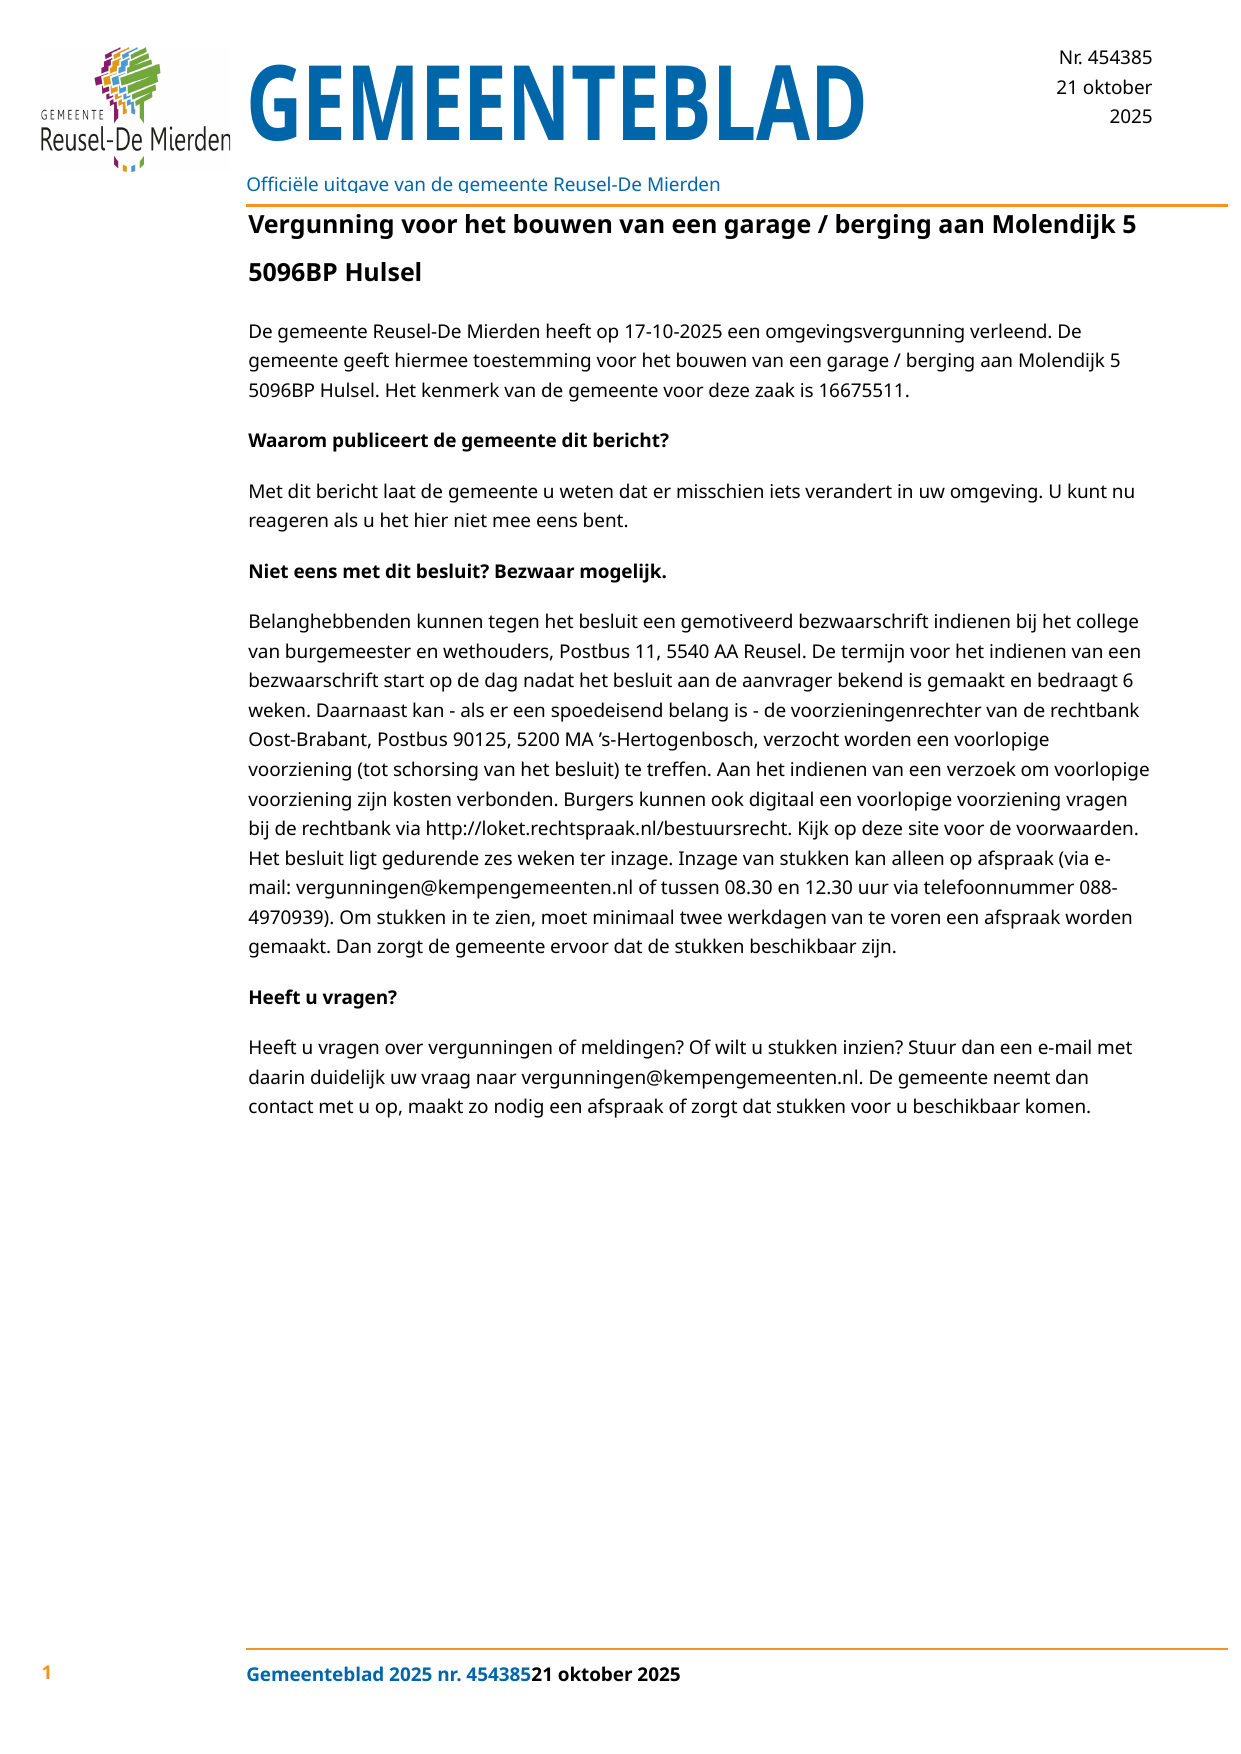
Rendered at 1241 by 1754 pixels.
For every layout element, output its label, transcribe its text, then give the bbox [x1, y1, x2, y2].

picture [41, 47, 231, 172]
text Heeft u vragen over vergunningen of meldingen? Of wilt u stukken inzien? Stuur dan een e-mail met daarin duidelijk uw vraag naar vergunningen@kempengemeenten.nl. De gemeente neemt dan contact met u op, maakt zo nodig een afspraak of zorgt dat stukken voor u beschikbaar komen. [248, 1034, 1152, 1119]
text De gemeente Reusel-De Mierden heeft op 17-10-2025 een omgevingsvergunning verleend. De gemeente geeft hiermee toestemming voor het bouwen van een garage / berging aan Molendijk 5 5096BP Hulsel. Het kenmerk van de gemeente voor deze zaak is 16675511. [248, 318, 1152, 403]
text Vergunning voor het bouwen van een garage / berging aan Molendijk 5 5096BP Hulsel [248, 207, 1152, 288]
text Waarom publiceert de gemeente dit bericht? [248, 427, 1152, 453]
text Met dit bericht laat de gemeente u weten dat er misschien iets verandert in uw omgeving. U kunt nu reageren als u het hier niet mee eens bent. [248, 478, 1152, 533]
text Heeft u vragen? [248, 984, 1152, 1010]
text Belanghebbenden kunnen tegen het besluit een gemotiveerd bezwaarschrift indienen bij het college van burgemeester en wethouders, Postbus 11, 5540 AA Reusel. De termijn voor het indienen van een bezwaarschrift start op de dag nadat het besluit aan de aanvrager bekend is gemaakt en bedraagt 6 weken. Daarnaast kan - als er een spoedeisend belang is - de voorzieningenrechter van de rechtbank Oost-Brabant, Postbus 90125, 5200 MA ’s-Hertogenbosch, verzocht worden een voorlopige voorziening (tot schorsing van het besluit) te treffen. Aan het indienen van een verzoek om voorlopige voorziening zijn kosten verbonden. Burgers kunnen ook digitaal een voorlopige voorziening vragen bij de rechtbank via http://loket.rechtspraak.nl/bestuursrecht. Kijk op deze site voor de voorwaarden. Het besluit ligt gedurende zes weken ter inzage. Inzage van stukken kan alleen op afspraak (via e-mail: vergunningen@kempengemeenten.nl of tussen 08.30 en 12.30 uur via telefoonnummer 088-4970939). Om stukken in te zien, moet minimaal twee werkdagen van te voren een afspraak worden gemaakt. Dan zorgt de gemeente ervoor dat de stukken beschikbaar zijn. [248, 608, 1152, 959]
text Niet eens met dit besluit? Bezwaar mogelijk. [248, 558, 1152, 584]
